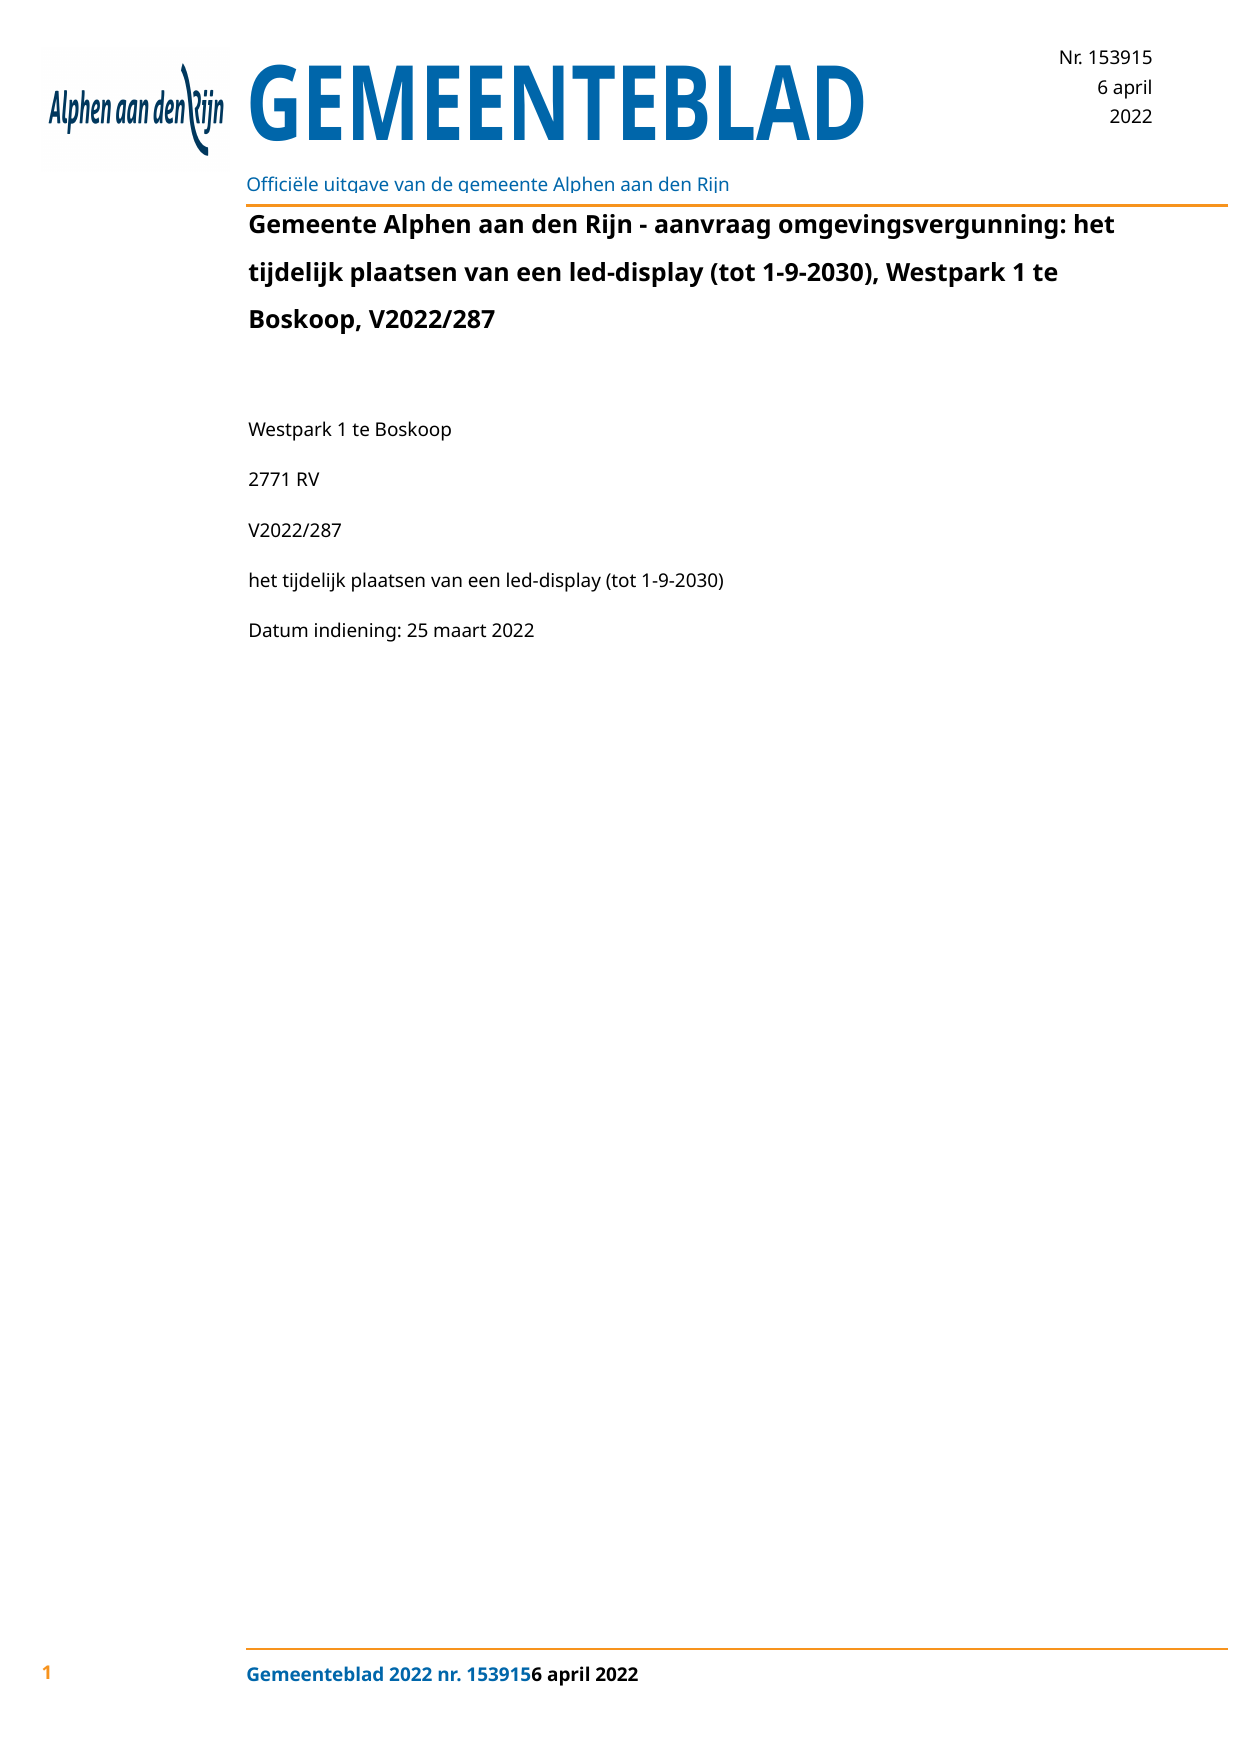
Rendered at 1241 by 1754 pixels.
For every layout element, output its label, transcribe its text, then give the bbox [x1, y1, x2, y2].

text het tijdelijk plaatsen van een led-display (tot 1-9-2030) [248, 567, 1152, 593]
text Datum indiening: 25 maart 2022 [248, 618, 1152, 643]
text Gemeente Alphen aan den Rijn - aanvraag omgevingsvergunning: het tijdelijk plaatsen van een led-display (tot 1-9-2030), Westpark 1 te Boskoop, V2022/287 [248, 207, 1152, 336]
picture [41, 47, 231, 172]
text 2771 RV [248, 466, 1152, 492]
text V2022/287 [248, 517, 1152, 542]
text Westpark 1 te Boskoop [248, 416, 1152, 442]
